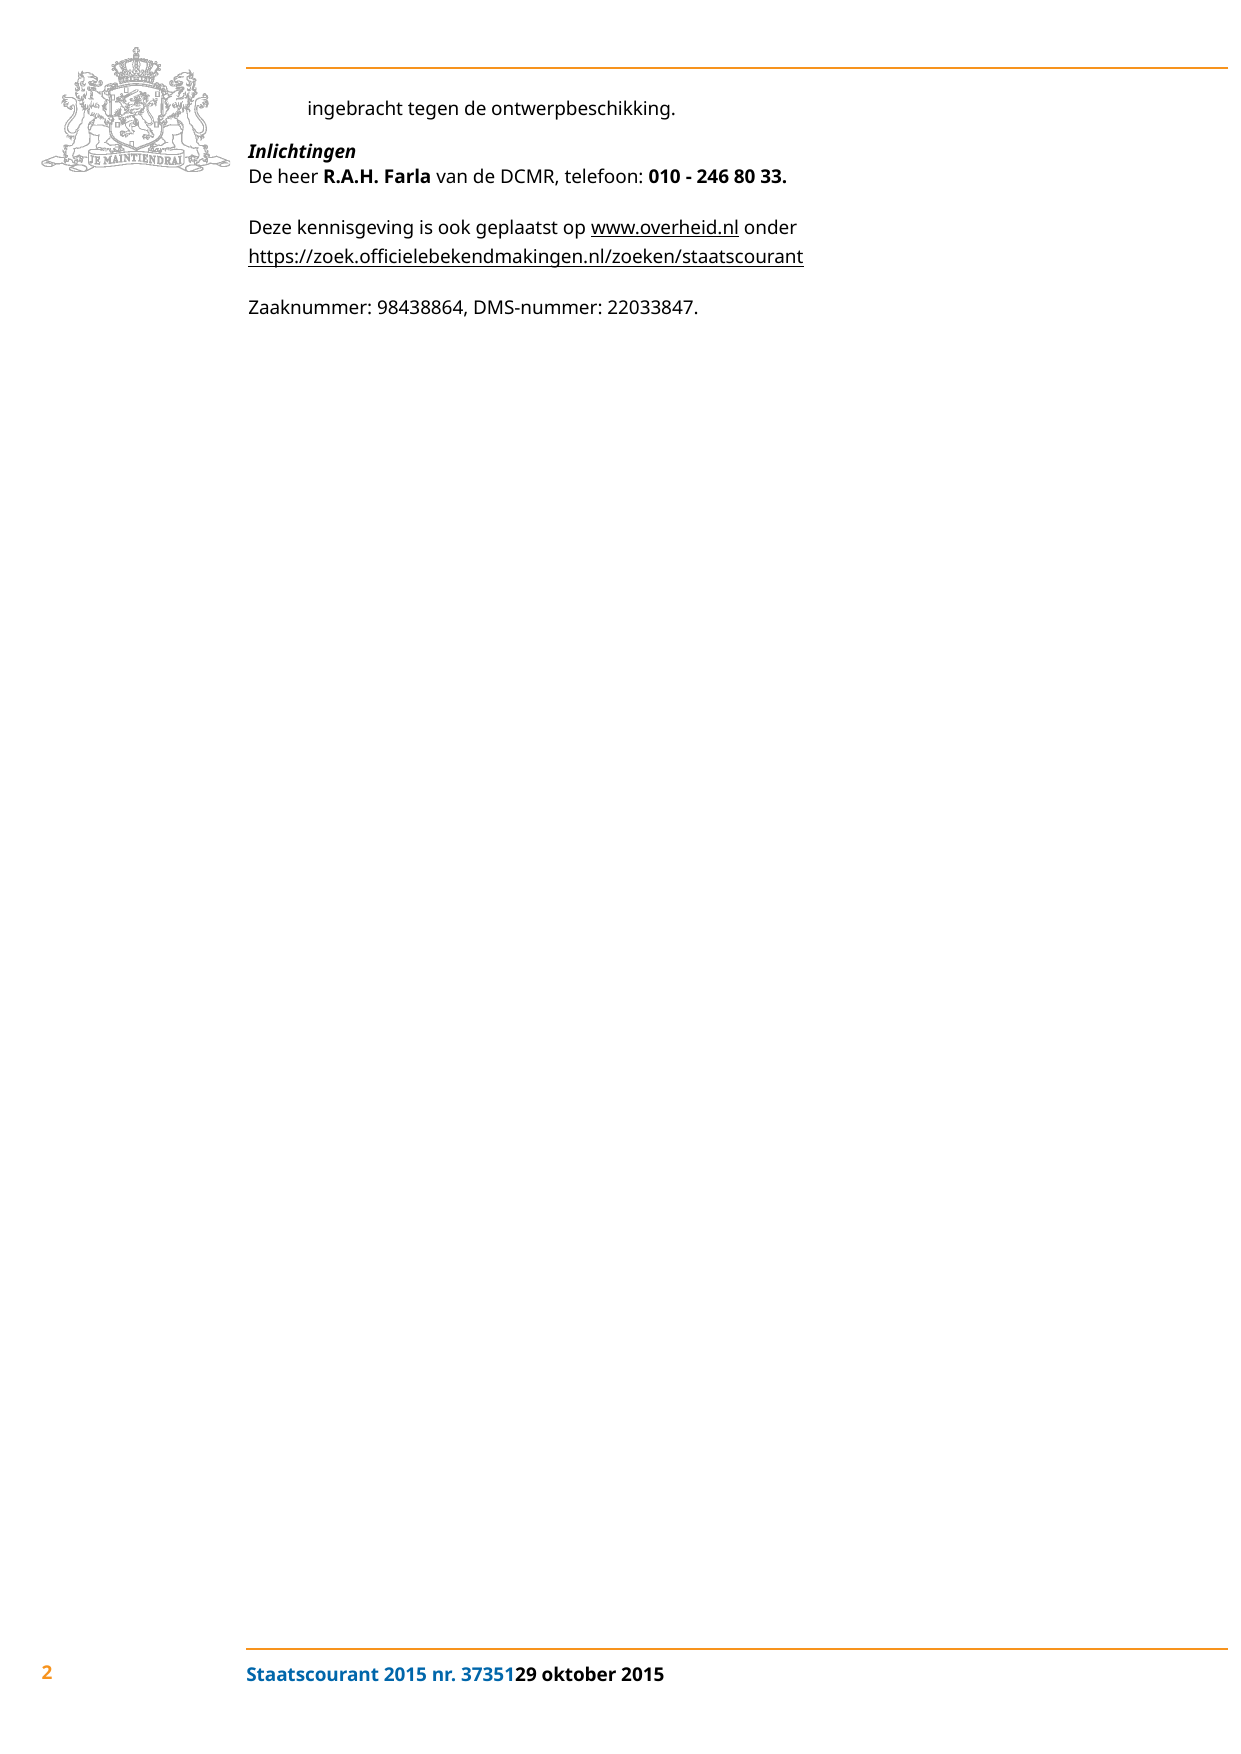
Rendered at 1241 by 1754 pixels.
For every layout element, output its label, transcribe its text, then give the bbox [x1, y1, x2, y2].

text Inlichtingen [248, 138, 1152, 164]
text Deze kennisgeving is ook geplaatst op www.overheid.nl onder https://zoek.officielebekendmakingen.nl/zoeken/staatscourant [248, 214, 1152, 269]
picture [41, 47, 231, 172]
list ingebracht tegen de ontwerpbeschikking. [248, 95, 1152, 121]
text De heer R.A.H. Farla van de DCMR, telefoon: 010 - 246 80 33. [248, 164, 1152, 189]
text Zaaknummer: 98438864, DMS-nummer: 22033847. [248, 294, 1152, 320]
